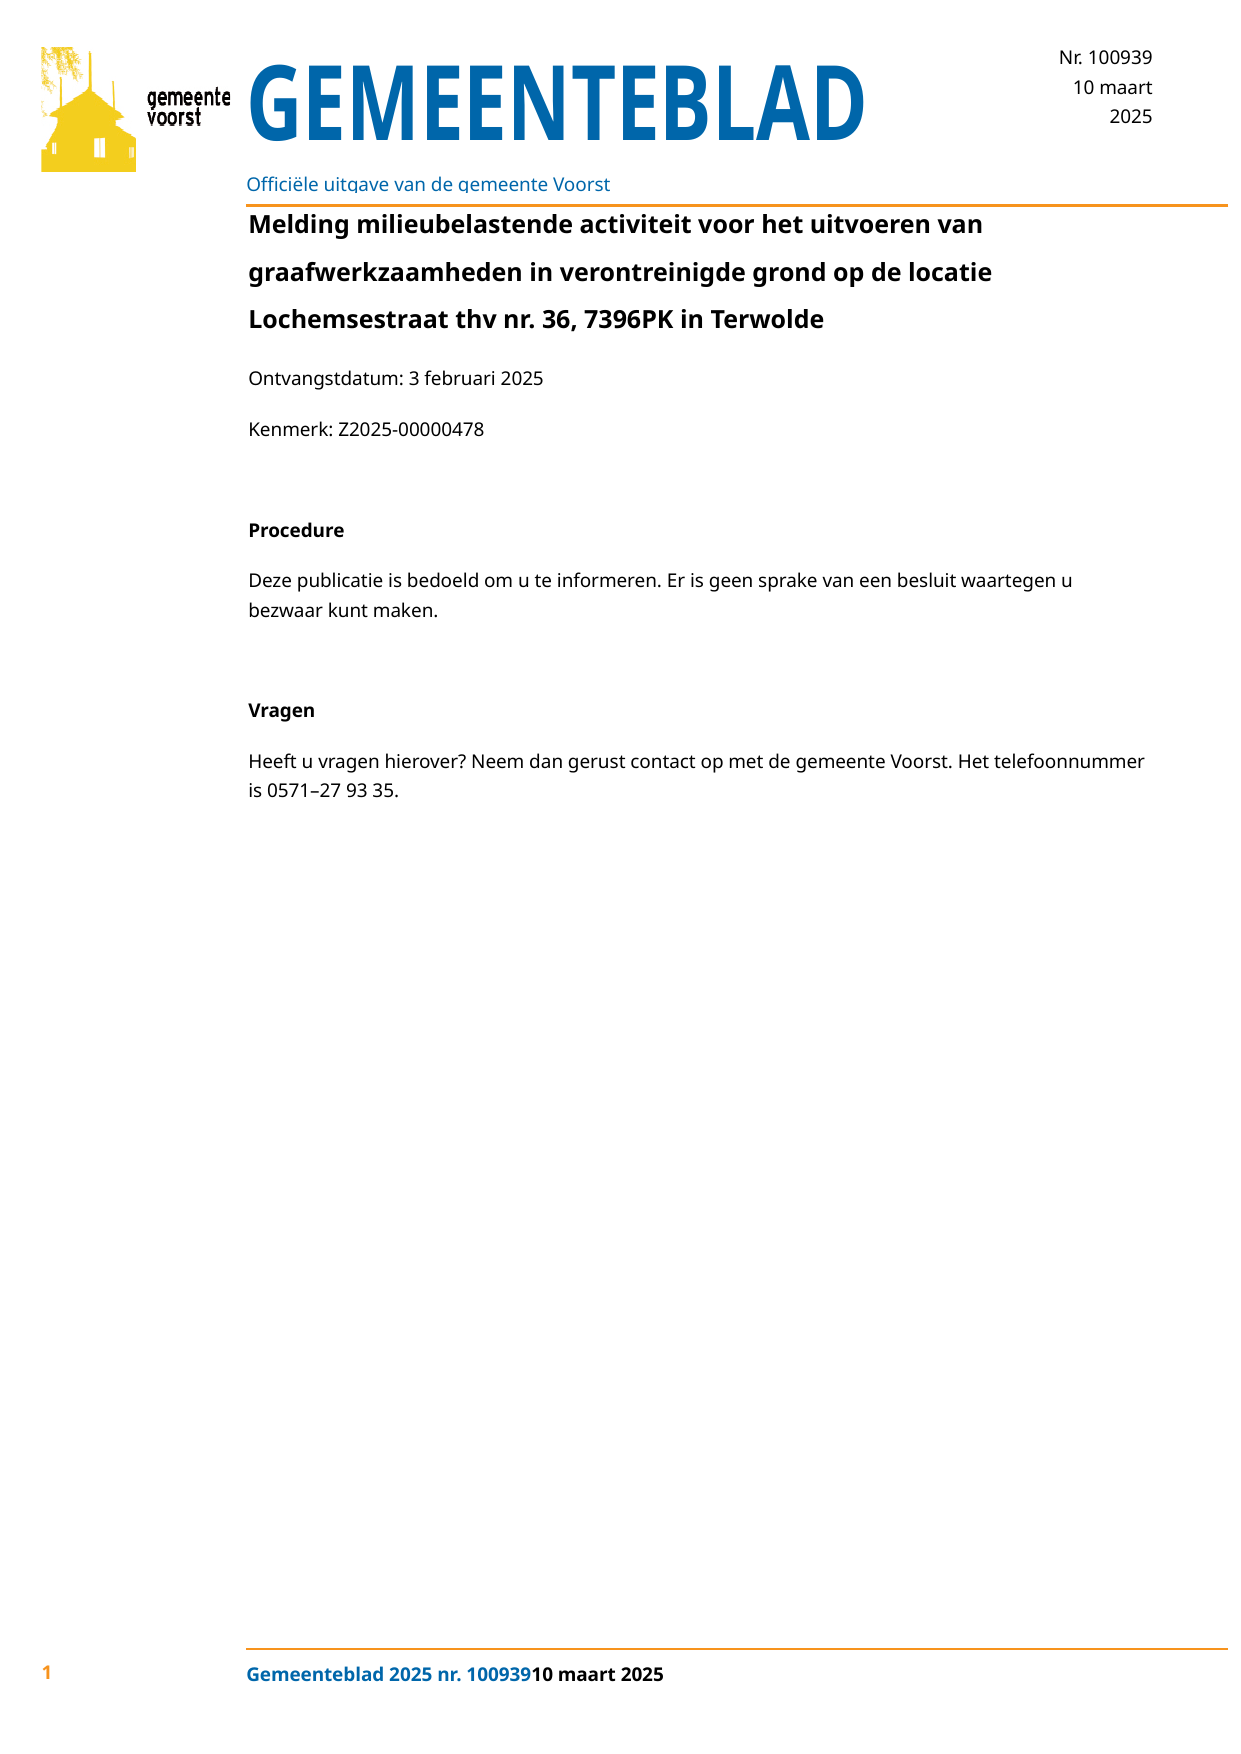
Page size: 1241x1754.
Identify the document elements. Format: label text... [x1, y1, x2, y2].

text Deze publicatie is bedoeld om u te informeren. Er is geen sprake van een besluit waartegen u bezwaar kunt maken. [248, 567, 1152, 622]
text Heeft u vragen hierover? Neem dan gerust contact op met de gemeente Voorst. Het telefoonnummer is 0571–27 93 35. [248, 748, 1152, 803]
picture [41, 47, 231, 172]
text Vragen [248, 698, 1152, 723]
text Ontvangstdatum: 3 februari 2025 [248, 366, 1152, 391]
text Kenmerk: Z2025-00000478 [248, 416, 1152, 442]
text Melding milieubelastende activiteit voor het uitvoeren van graafwerkzaamheden in verontreinigde grond op de locatie Lochemsestraat thv nr. 36, 7396PK in Terwolde [248, 207, 1152, 336]
text Procedure [248, 517, 1152, 542]
